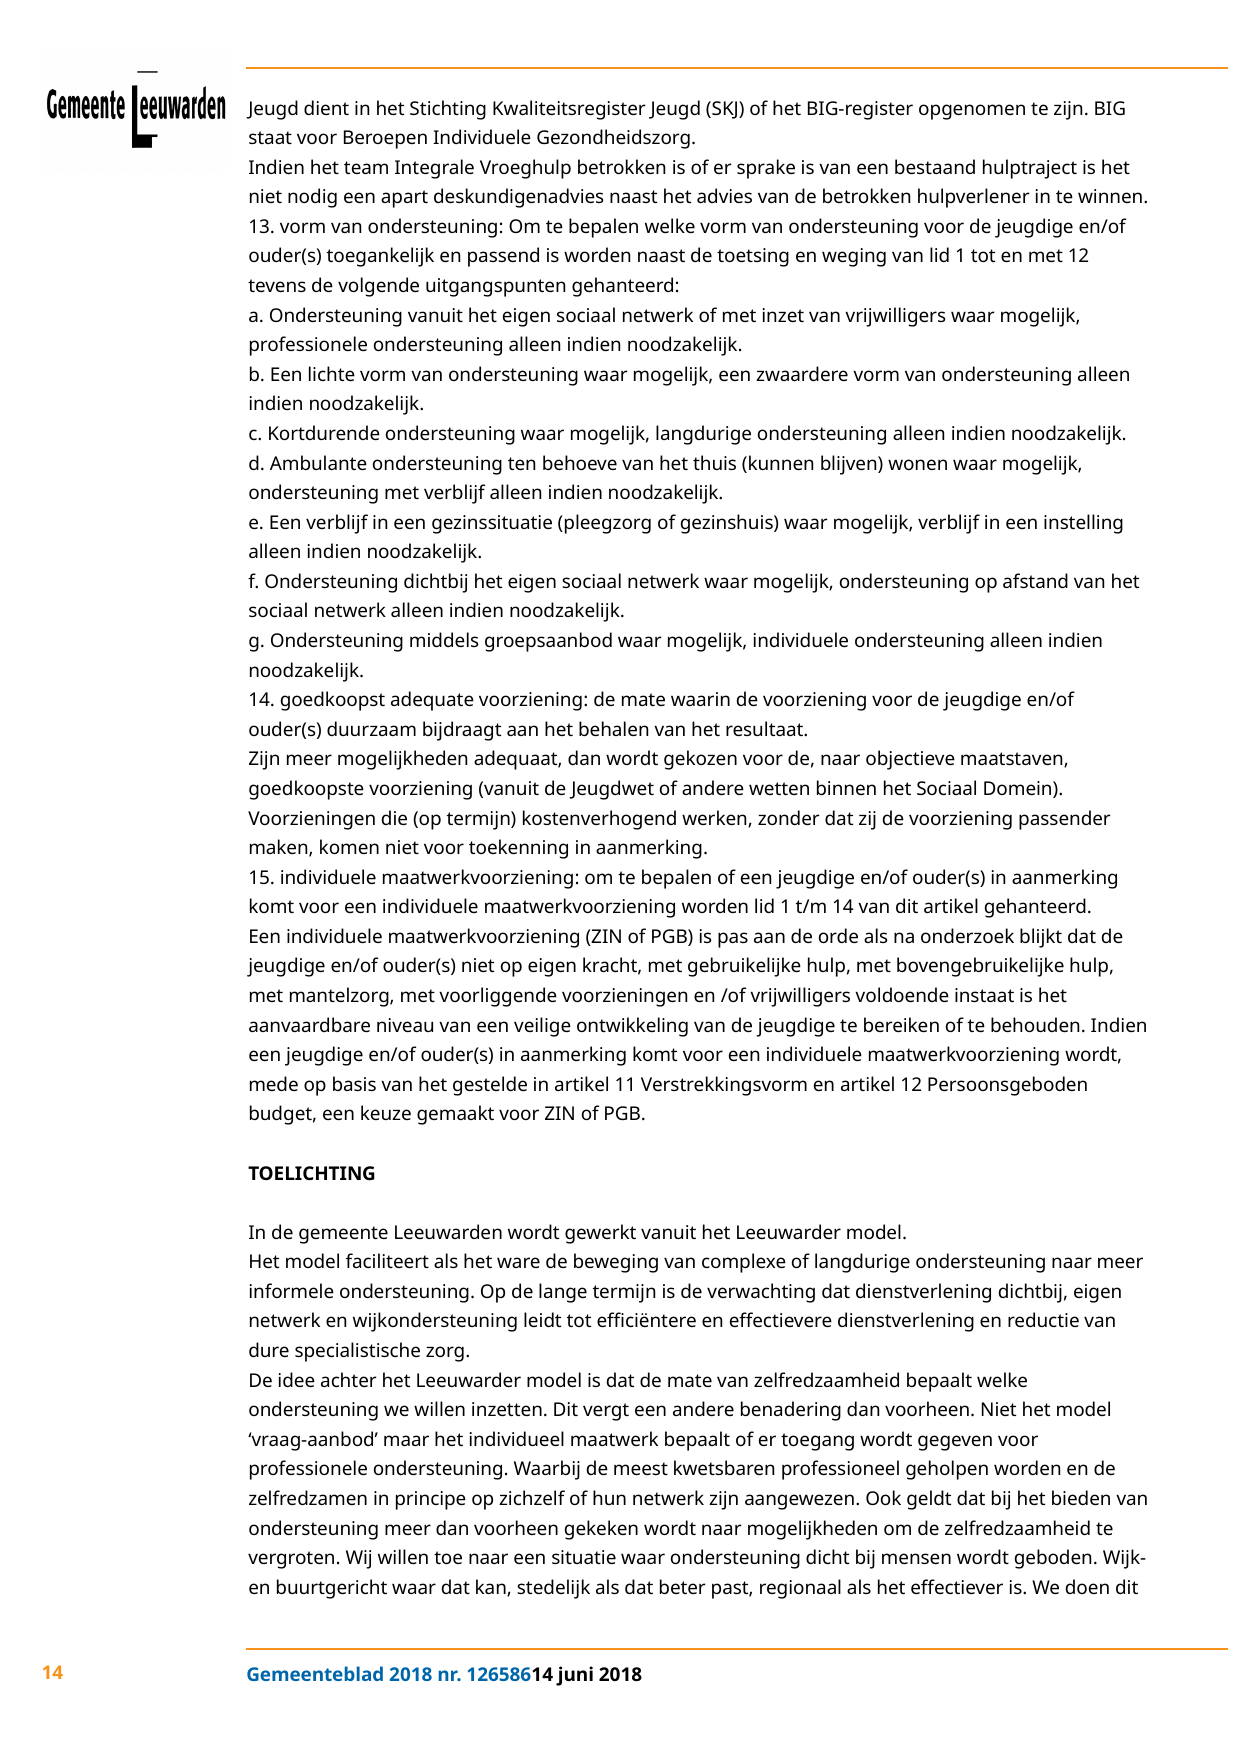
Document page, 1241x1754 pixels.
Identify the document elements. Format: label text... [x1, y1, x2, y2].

text Een individuele maatwerkvoorziening (ZIN of PGB) is pas aan de orde als na onderzoek blijkt dat de jeugdige en/of ouder(s) niet op eigen kracht, met gebruikelijke hulp, met bovengebruikelijke hulp, met mantelzorg, met voorliggende voorzieningen en /of vrijwilligers voldoende instaat is het aanvaardbare niveau van een veilige ontwikkeling van de jeugdige te bereiken of te behouden. Indien een jeugdige en/of ouder(s) in aanmerking komt voor een individuele maatwerkvoorziening wordt, mede op basis van het gestelde in artikel 11 Verstrekkingsvorm en artikel 12 Persoonsgeboden budget, een keuze gemaakt voor ZIN of PGB. [248, 923, 1152, 1126]
text Zijn meer mogelijkheden adequaat, dan wordt gekozen voor de, naar objectieve maatstaven, goedkoopste voorziening (vanuit de Jeugdwet of andere wetten binnen het Sociaal Domein). Voorzieningen die (op termijn) kostenverhogend werken, zonder dat zij de voorziening passender maken, komen niet voor toekenning in aanmerking. [248, 746, 1152, 860]
picture [41, 47, 231, 172]
text 14. goedkoopst adequate voorziening: de mate waarin de voorziening voor de jeugdige en/of ouder(s) duurzaam bijdraagt aan het behalen van het resultaat. [248, 686, 1152, 742]
text 13. vorm van ondersteuning: Om te bepalen welke vorm van ondersteuning voor de jeugdige en/of ouder(s) toegankelijk en passend is worden naast de toetsing en weging van lid 1 tot en met 12 tevens de volgende uitgangspunten gehanteerd: [248, 213, 1152, 298]
text In de gemeente Leeuwarden wordt gewerkt vanuit het Leeuwarder model. [248, 1219, 1152, 1245]
text b. Een lichte vorm van ondersteuning waar mogelijk, een zwaardere vorm van ondersteuning alleen indien noodzakelijk. [248, 361, 1152, 416]
text a. Ondersteuning vanuit het eigen sociaal netwerk of met inzet van vrijwilligers waar mogelijk, professionele ondersteuning alleen indien noodzakelijk. [248, 302, 1152, 357]
text Het model faciliteert als het ware de beweging van complexe of langdurige ondersteuning naar meer informele ondersteuning. Op de lange termijn is de verwachting dat dienstverlening dichtbij, eigen netwerk en wijkondersteuning leidt tot efficiëntere en effectievere dienstverlening en reductie van dure specialistische zorg. [248, 1248, 1152, 1363]
text TOELICHTING [248, 1160, 1152, 1186]
text g. Ondersteuning middels groepsaanbod waar mogelijk, individuele ondersteuning alleen indien noodzakelijk. [248, 627, 1152, 683]
text e. Een verblijf in een gezinssituatie (pleegzorg of gezinshuis) waar mogelijk, verblijf in een instelling alleen indien noodzakelijk. [248, 509, 1152, 564]
text c. Kortdurende ondersteuning waar mogelijk, langdurige ondersteuning alleen indien noodzakelijk. [248, 420, 1152, 446]
text De idee achter het Leeuwarder model is dat de mate van zelfredzaamheid bepaalt welke ondersteuning we willen inzetten. Dit vergt een andere benadering dan voorheen. Niet het model ‘vraag-aanbod’ maar het individueel maatwerk bepaalt of er toegang wordt gegeven voor professionele ondersteuning. Waarbij de meest kwetsbaren professioneel geholpen worden en de zelfredzamen in principe op zichzelf of hun netwerk zijn aangewezen. Ook geldt dat bij het bieden van ondersteuning meer dan voorheen gekeken wordt naar mogelijkheden om de zelfredzaamheid te vergroten. Wij willen toe naar een situatie waar ondersteuning dicht bij mensen wordt geboden. Wijk- en buurtgericht waar dat kan, stedelijk als dat beter past, regionaal als het effectiever is. We doen dit [248, 1367, 1152, 1600]
text Indien het team Integrale Vroeghulp betrokken is of er sprake is van een bestaand hulptraject is het niet nodig een apart deskundigenadvies naast het advies van de betrokken hulpverlener in te winnen. [248, 154, 1152, 209]
text Jeugd dient in het Stichting Kwaliteitsregister Jeugd (SKJ) of het BIG-register opgenomen te zijn. BIG staat voor Beroepen Individuele Gezondheidszorg. [248, 95, 1152, 150]
text 15. individuele maatwerkvoorziening: om te bepalen of een jeugdige en/of ouder(s) in aanmerking komt voor een individuele maatwerkvoorziening worden lid 1 t/m 14 van dit artikel gehanteerd. [248, 864, 1152, 919]
text d. Ambulante ondersteuning ten behoeve van het thuis (kunnen blijven) wonen waar mogelijk, ondersteuning met verblijf alleen indien noodzakelijk. [248, 450, 1152, 505]
text f. Ondersteuning dichtbij het eigen sociaal netwerk waar mogelijk, ondersteuning op afstand van het sociaal netwerk alleen indien noodzakelijk. [248, 568, 1152, 623]
